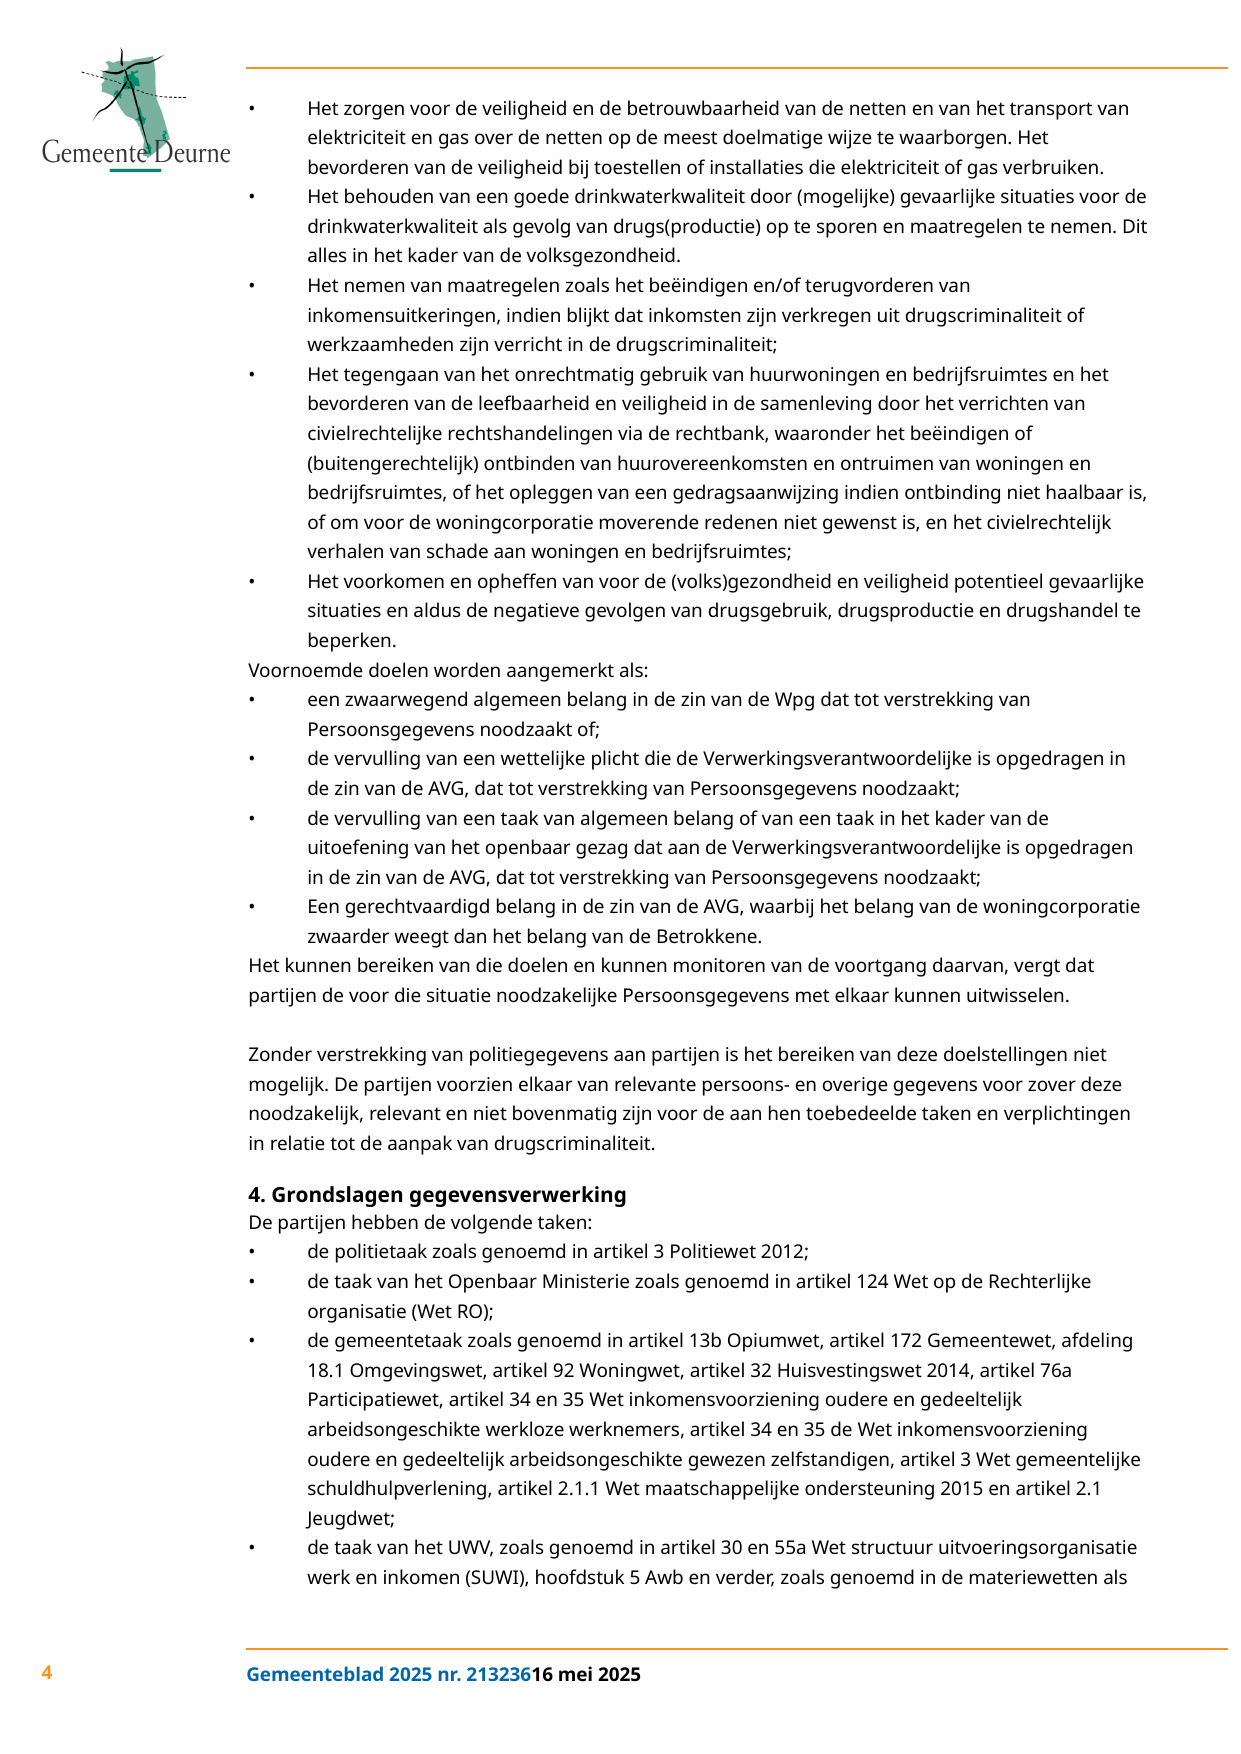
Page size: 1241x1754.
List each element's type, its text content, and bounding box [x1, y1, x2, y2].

list Een gerechtvaardigd belang in de zin van de AVG, waarbij het belang van de woningcorporatie zwaarder weegt dan het belang van de Betrokkene. [248, 893, 1152, 949]
text De partijen hebben de volgende taken: [248, 1209, 1152, 1235]
text Het kunnen bereiken van die doelen en kunnen monitoren van de voortgang daarvan, vergt dat partijen de voor die situatie noodzakelijke Persoonsgegevens met elkaar kunnen uitwisselen. [248, 953, 1152, 1008]
list Het nemen van maatregelen zoals het beëindigen en/of terugvorderen van inkomensuitkeringen, indien blijkt dat inkomsten zijn verkregen uit drugscriminaliteit of werkzaamheden zijn verricht in de drugscriminaliteit; [248, 272, 1152, 357]
list de vervulling van een wettelijke plicht die de Verwerkingsverantwoordelijke is opgedragen in de zin van de AVG, dat tot verstrekking van Persoonsgegevens noodzaakt; [248, 746, 1152, 801]
list de taak van het UWV, zoals genoemd in artikel 30 en 55a Wet structuur uitvoeringsorganisatie werk en inkomen (SUWI), hoofdstuk 5 Awb en verder, zoals genoemd in de materiewetten als [248, 1534, 1152, 1590]
list een zwaarwegend algemeen belang in de zin van de Wpg dat tot verstrekking van Persoonsgegevens noodzaakt of; [248, 686, 1152, 742]
list de politietaak zoals genoemd in artikel 3 Politiewet 2012; [248, 1239, 1152, 1264]
list Het voorkomen en opheffen van voor de (volks)gezondheid en veiligheid potentieel gevaarlijke situaties en aldus de negatieve gevolgen van drugsgebruik, drugsproductie en drugshandel te beperken. [248, 568, 1152, 653]
picture [41, 47, 231, 172]
text Voornoemde doelen worden aangemerkt als: [248, 657, 1152, 683]
list Het tegengaan van het onrechtmatig gebruik van huurwoningen en bedrijfsruimtes en het bevorderen van de leefbaarheid en veiligheid in de samenleving door het verrichten van civielrechtelijke rechtshandelingen via de rechtbank, waaronder het beëindigen of (buitengerechtelijk) ontbinden van huurovereenkomsten en ontruimen van woningen en bedrijfsruimtes, of het opleggen van een gedragsaanwijzing indien ontbinding niet haalbaar is, of om voor de woningcorporatie moverende redenen niet gewenst is, en het civielrechtelijk verhalen van schade aan woningen en bedrijfsruimtes; [248, 361, 1152, 564]
text Zonder verstrekking van politiegegevens aan partijen is het bereiken van deze doelstellingen niet mogelijk. De partijen voorzien elkaar van relevante persoons- en overige gegevens voor zover deze noodzakelijk, relevant en niet bovenmatig zijn voor de aan hen toebedeelde taken en verplichtingen in relatie tot de aanpak van drugscriminaliteit. [248, 1041, 1152, 1156]
list de vervulling van een taak van algemeen belang of van een taak in het kader van de uitoefening van het openbaar gezag dat aan de Verwerkingsverantwoordelijke is opgedragen in de zin van de AVG, dat tot verstrekking van Persoonsgegevens noodzaakt; [248, 805, 1152, 890]
list Het behouden van een goede drinkwaterkwaliteit door (mogelijke) gevaarlijke situaties voor de drinkwaterkwaliteit als gevolg van drugs(productie) op te sporen en maatregelen te nemen. Dit alles in het kader van de volksgezondheid. [248, 183, 1152, 268]
list de taak van het Openbaar Ministerie zoals genoemd in artikel 124 Wet op de Rechterlijke organisatie (Wet RO); [248, 1268, 1152, 1323]
text 4. Grondslagen gegevensverwerking [248, 1181, 1152, 1209]
list de gemeentetaak zoals genoemd in artikel 13b Opiumwet, artikel 172 Gemeentewet, afdeling 18.1 Omgevingswet, artikel 92 Woningwet, artikel 32 Huisvestingswet 2014, artikel 76a Participatiewet, artikel 34 en 35 Wet inkomensvoorziening oudere en gedeeltelijk arbeidsongeschikte werkloze werknemers, artikel 34 en 35 de Wet inkomensvoorziening oudere en gedeeltelijk arbeidsongeschikte gewezen zelfstandigen, artikel 3 Wet gemeentelijke schuldhulpverlening, artikel 2.1.1 Wet maatschappelijke ondersteuning 2015 en artikel 2.1 Jeugdwet; [248, 1327, 1152, 1531]
list Het zorgen voor de veiligheid en de betrouwbaarheid van de netten en van het transport van elektriciteit en gas over de netten op de meest doelmatige wijze te waarborgen. Het bevorderen van de veiligheid bij toestellen of installaties die elektriciteit of gas verbruiken. [248, 95, 1152, 180]
